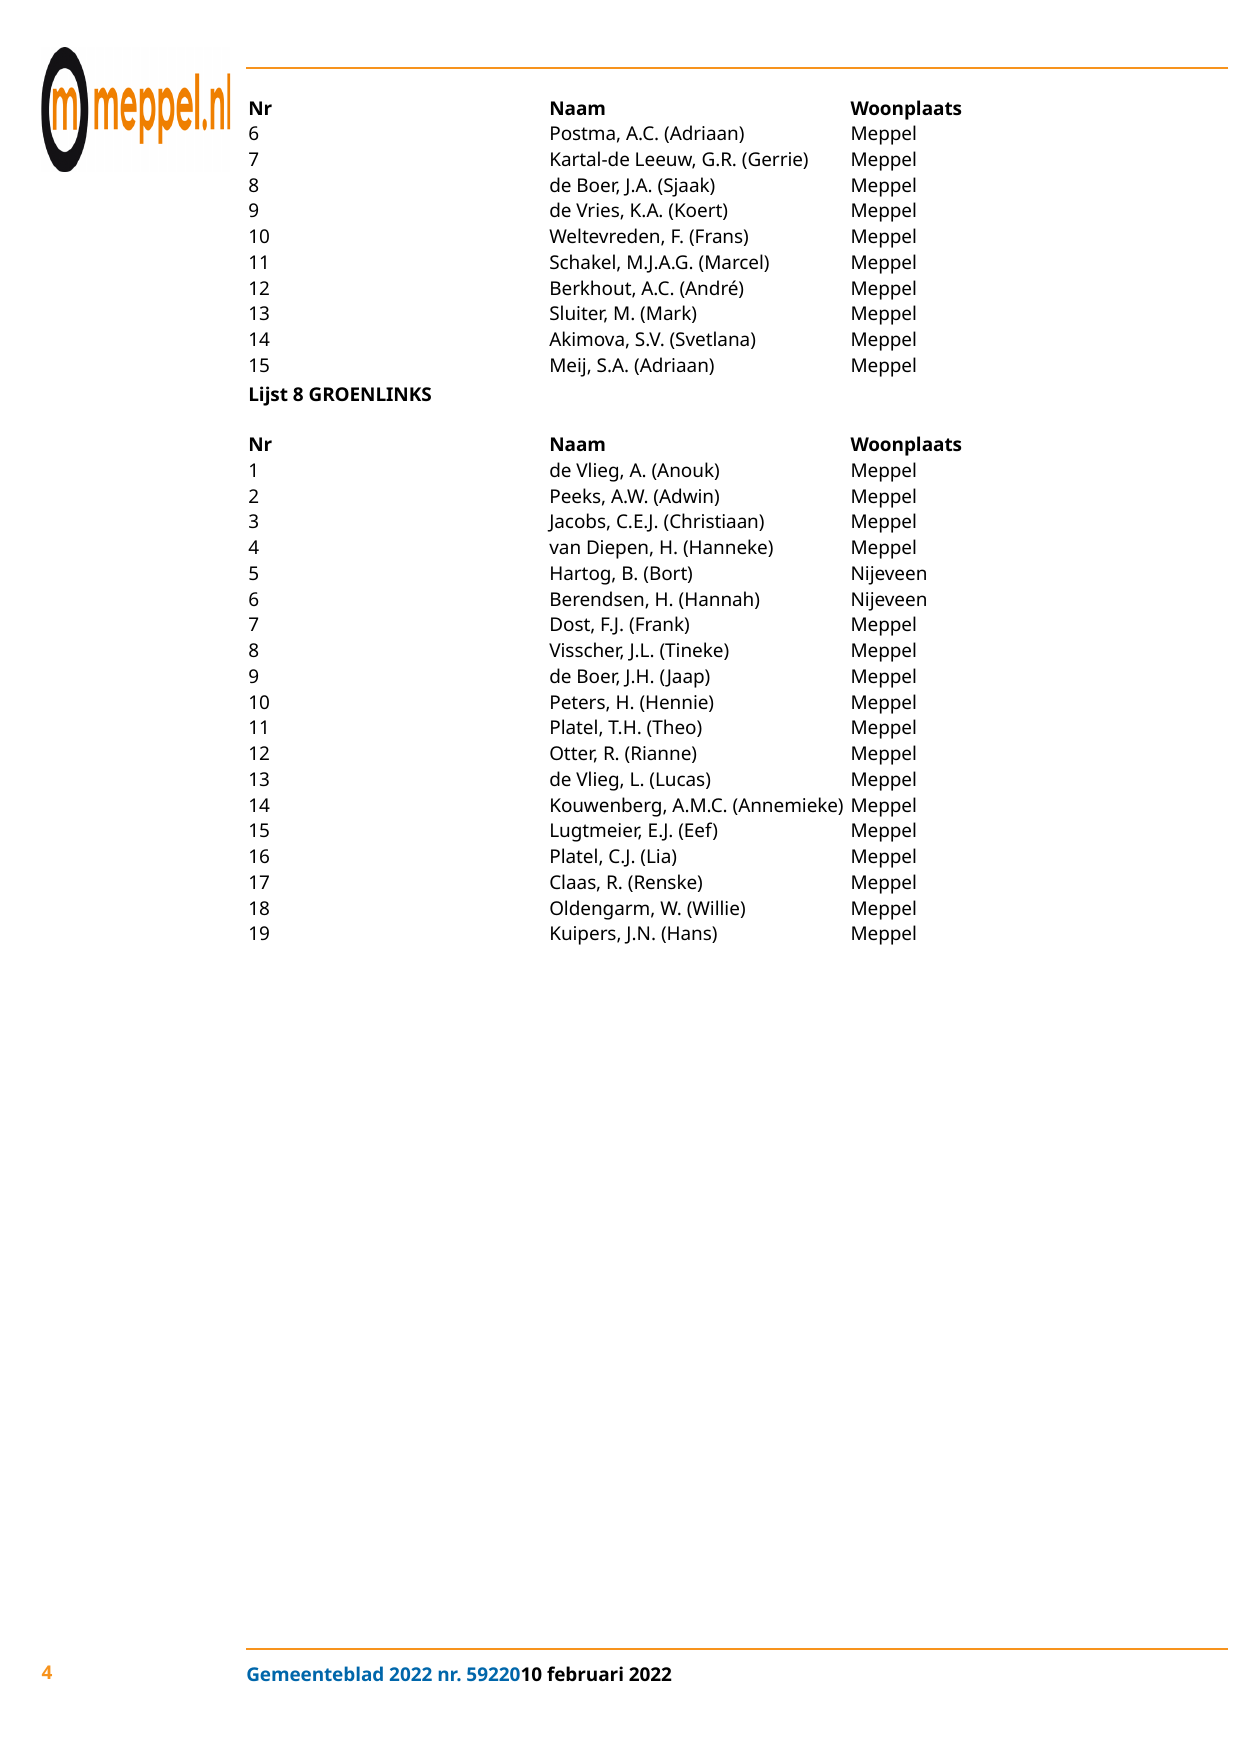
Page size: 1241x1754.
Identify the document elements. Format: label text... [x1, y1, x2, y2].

table_cell Meppel [850, 663, 1152, 689]
table_cell Meppel [850, 869, 1152, 895]
table_cell Meppel [850, 792, 1152, 817]
table_cell Meppel [850, 301, 1152, 326]
table_cell 2 [248, 483, 549, 509]
table_cell 5 [248, 560, 549, 586]
table_cell 15 [248, 352, 549, 378]
table_cell Meppel [850, 457, 1152, 483]
table_cell Meppel [850, 509, 1152, 534]
table_cell de Vlieg, L. (Lucas) [549, 766, 850, 792]
table_cell 14 [248, 326, 549, 352]
table_cell 8 [248, 638, 549, 663]
table_cell Meppel [850, 638, 1152, 663]
table_cell Meppel [850, 483, 1152, 509]
table_cell 11 [248, 249, 549, 275]
table_cell Weltevreden, F. (Frans) [549, 224, 850, 249]
table_cell Meppel [850, 689, 1152, 714]
table_cell de Boer, J.A. (Sjaak) [549, 172, 850, 198]
table_cell Akimova, S.V. (Svetlana) [549, 326, 850, 352]
text Lijst 8 GROENLINKS [248, 381, 1152, 407]
table_cell 9 [248, 663, 549, 689]
picture [41, 47, 231, 172]
table_cell 13 [248, 301, 549, 326]
table_cell Peeks, A.W. (Adwin) [549, 483, 850, 509]
table_header Nr [248, 432, 549, 457]
table_cell Meppel [850, 326, 1152, 352]
table_cell Platel, T.H. (Theo) [549, 715, 850, 740]
table_cell Meppel [850, 895, 1152, 920]
table_cell Schakel, M.J.A.G. (Marcel) [549, 249, 850, 275]
table_cell 12 [248, 275, 549, 301]
table_cell de Vries, K.A. (Koert) [549, 198, 850, 223]
table_cell 11 [248, 715, 549, 740]
table_cell Kouwenberg, A.M.C. (Annemieke) [549, 792, 850, 817]
table_cell Visscher, J.L. (Tineke) [549, 638, 850, 663]
table_cell 13 [248, 766, 549, 792]
table_cell 18 [248, 895, 549, 920]
table_cell 19 [248, 920, 549, 946]
table_cell Meppel [850, 121, 1152, 146]
table_header Naam [549, 95, 850, 121]
table_cell Dost, F.J. (Frank) [549, 612, 850, 637]
table_cell Nijeveen [850, 586, 1152, 612]
table_cell Meppel [850, 249, 1152, 275]
table_cell Meppel [850, 352, 1152, 378]
table_cell 10 [248, 224, 549, 249]
table_cell Postma, A.C. (Adriaan) [549, 121, 850, 146]
table_cell Sluiter, M. (Mark) [549, 301, 850, 326]
table_cell Meppel [850, 146, 1152, 172]
table_cell Meppel [850, 198, 1152, 223]
table_cell 16 [248, 843, 549, 869]
table_cell 7 [248, 146, 549, 172]
table_cell Otter, R. (Rianne) [549, 740, 850, 766]
table_cell Meppel [850, 766, 1152, 792]
table_cell Kartal-de Leeuw, G.R. (Gerrie) [549, 146, 850, 172]
table_cell 1 [248, 457, 549, 483]
table_cell Peters, H. (Hennie) [549, 689, 850, 714]
table_cell Meppel [850, 535, 1152, 560]
table_cell 6 [248, 121, 549, 146]
table_cell Jacobs, C.E.J. (Christiaan) [549, 509, 850, 534]
table_header Woonplaats [850, 432, 1152, 457]
table_cell Meppel [850, 224, 1152, 249]
table_cell Kuipers, J.N. (Hans) [549, 920, 850, 946]
table_cell Meppel [850, 843, 1152, 869]
table_cell 17 [248, 869, 549, 895]
table_cell 14 [248, 792, 549, 817]
table_cell 10 [248, 689, 549, 714]
table_header Nr [248, 95, 549, 121]
table_cell 3 [248, 509, 549, 534]
table_cell de Boer, J.H. (Jaap) [549, 663, 850, 689]
table_cell Meppel [850, 275, 1152, 301]
table_cell Meij, S.A. (Adriaan) [549, 352, 850, 378]
table_cell Berendsen, H. (Hannah) [549, 586, 850, 612]
table_cell Claas, R. (Renske) [549, 869, 850, 895]
table_header Naam [549, 432, 850, 457]
table_cell Meppel [850, 715, 1152, 740]
table_header Woonplaats [850, 95, 1152, 121]
table_cell 12 [248, 740, 549, 766]
table_cell 9 [248, 198, 549, 223]
table_cell Meppel [850, 920, 1152, 946]
table_cell 15 [248, 818, 549, 843]
table_cell Lugtmeier, E.J. (Eef) [549, 818, 850, 843]
table_cell 8 [248, 172, 549, 198]
table_cell 4 [248, 535, 549, 560]
table_cell Meppel [850, 612, 1152, 637]
table_cell Hartog, B. (Bort) [549, 560, 850, 586]
table_cell van Diepen, H. (Hanneke) [549, 535, 850, 560]
table_cell Meppel [850, 740, 1152, 766]
table_cell Berkhout, A.C. (André) [549, 275, 850, 301]
table_cell Nijeveen [850, 560, 1152, 586]
table_cell Platel, C.J. (Lia) [549, 843, 850, 869]
table_cell Meppel [850, 818, 1152, 843]
table_cell Oldengarm, W. (Willie) [549, 895, 850, 920]
table_cell 6 [248, 586, 549, 612]
table_cell Meppel [850, 172, 1152, 198]
table_cell de Vlieg, A. (Anouk) [549, 457, 850, 483]
table_cell 7 [248, 612, 549, 637]
